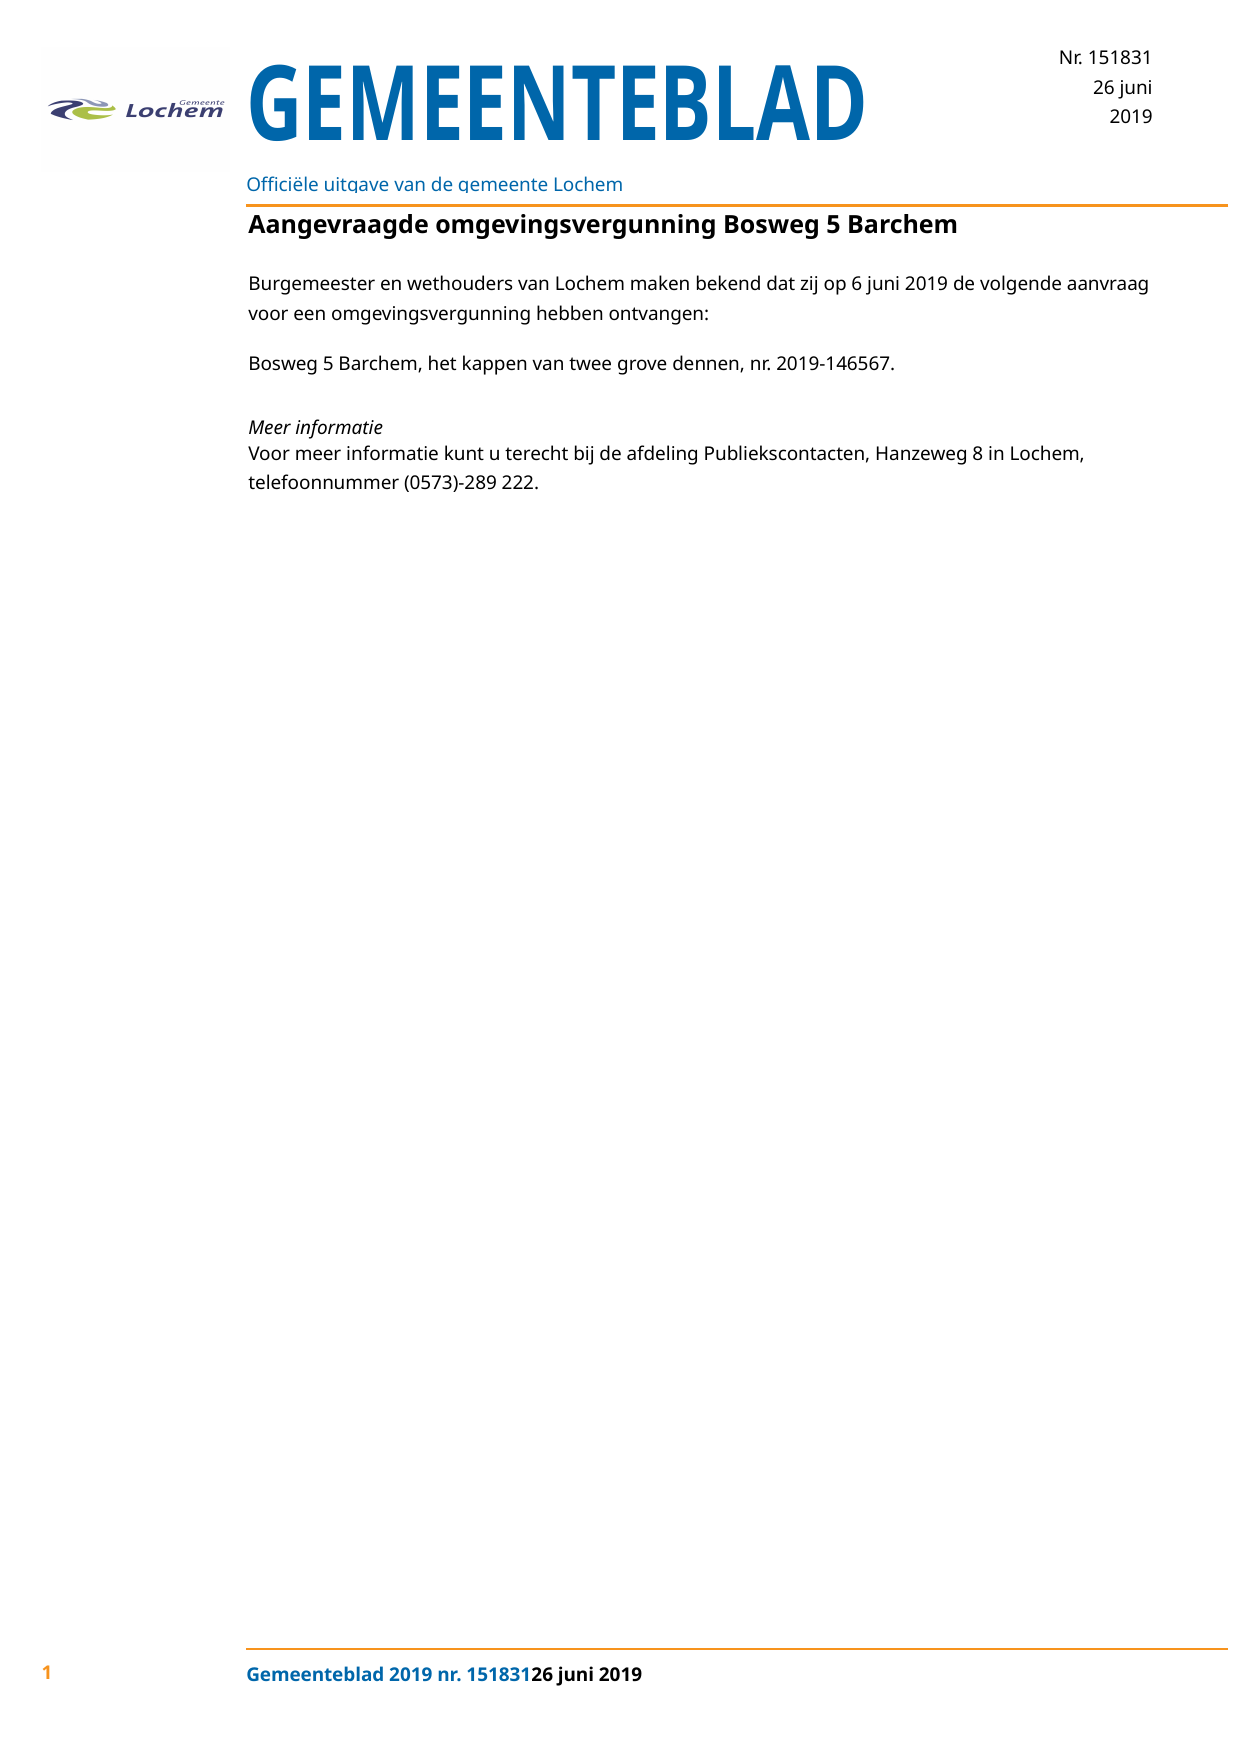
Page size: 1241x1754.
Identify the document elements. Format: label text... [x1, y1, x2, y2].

picture [41, 47, 231, 172]
text Meer informatie [248, 414, 1152, 440]
text Aangevraagde omgevingsvergunning Bosweg 5 Barchem [248, 207, 1152, 241]
text Voor meer informatie kunt u terecht bij de afdeling Publiekscontacten, Hanzeweg 8 in Lochem, telefoonnummer (0573)-289 222. [248, 440, 1152, 495]
text Burgemeester en wethouders van Lochem maken bekend dat zij op 6 juni 2019 de volgende aanvraag voor een omgevingsvergunning hebben ontvangen: [248, 270, 1152, 326]
text Bosweg 5 Barchem, het kappen van twee grove dennen, nr. 2019-146567. [248, 350, 1152, 376]
